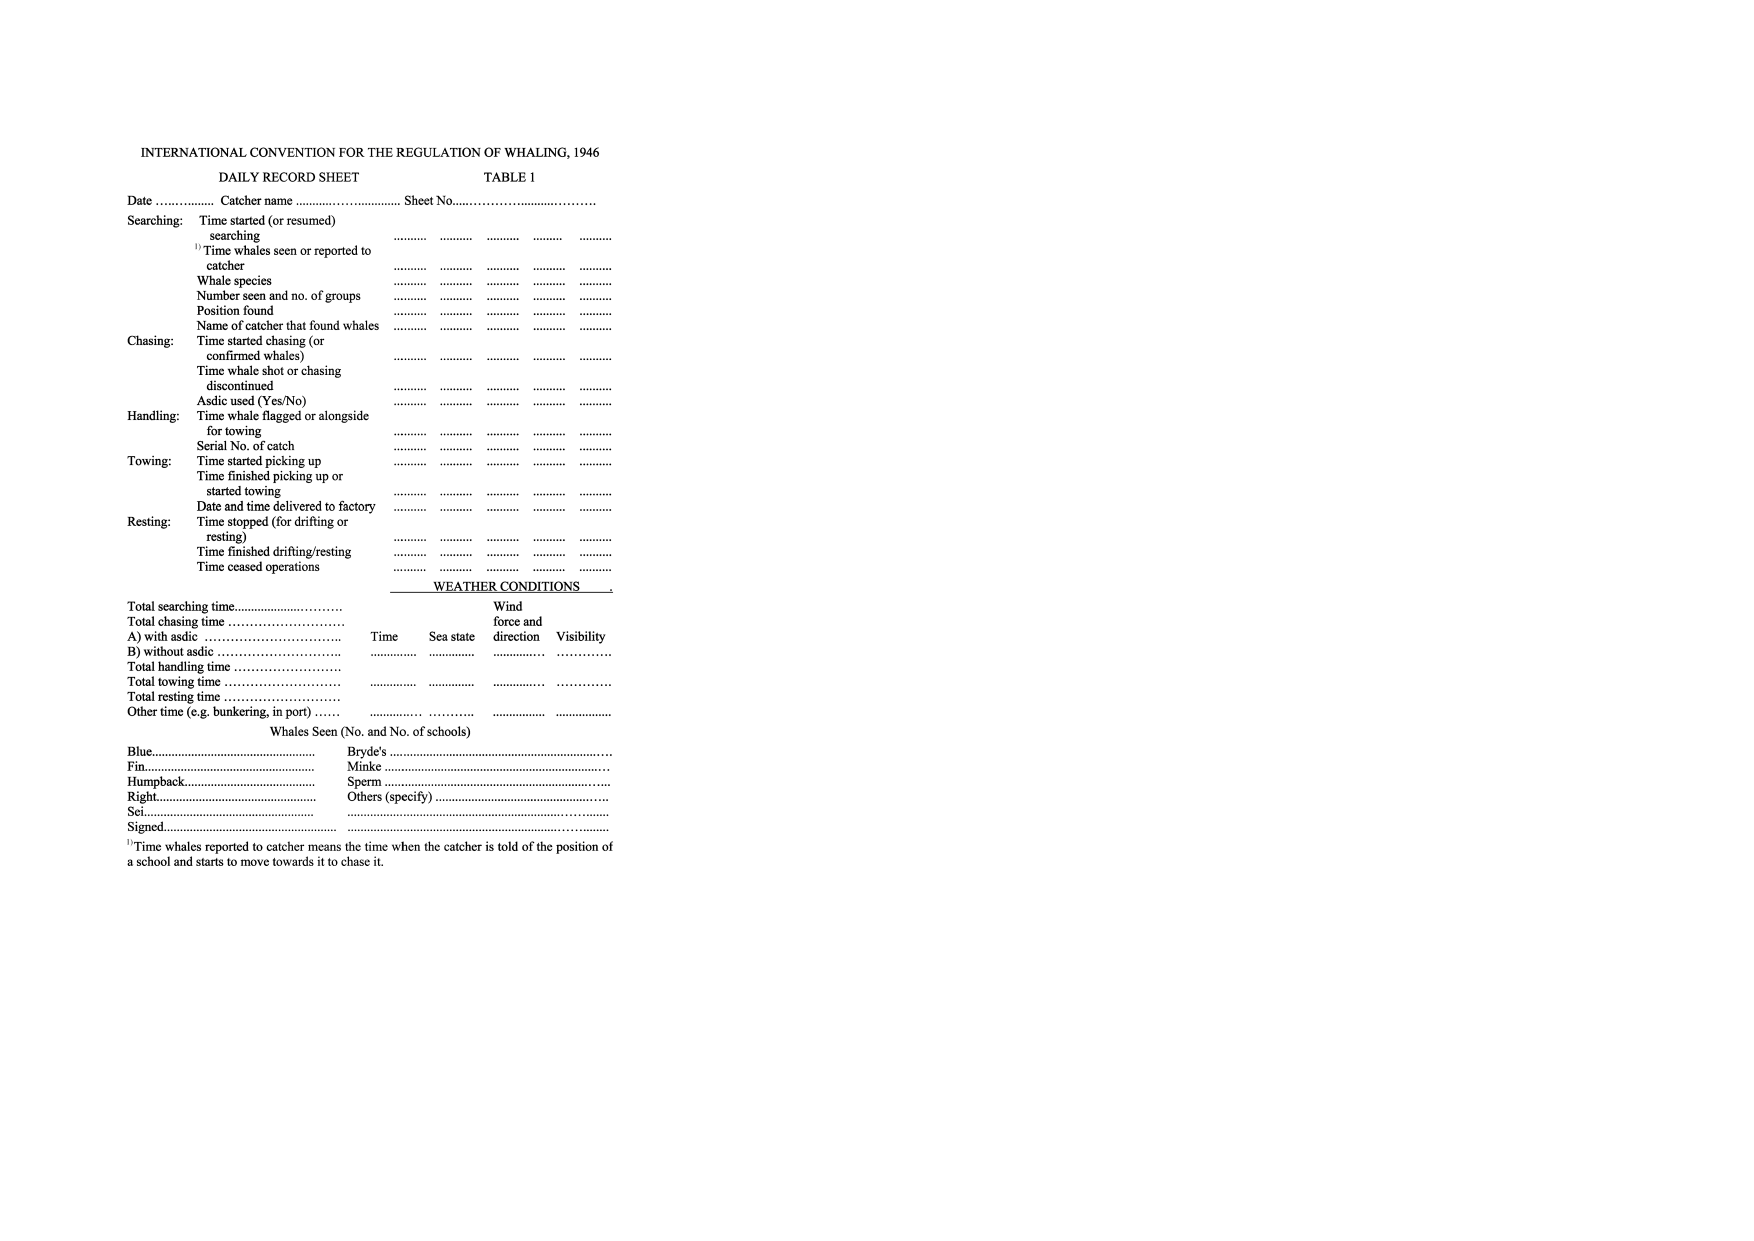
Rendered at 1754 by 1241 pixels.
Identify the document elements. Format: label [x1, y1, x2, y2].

picture [118, 138, 686, 871]
